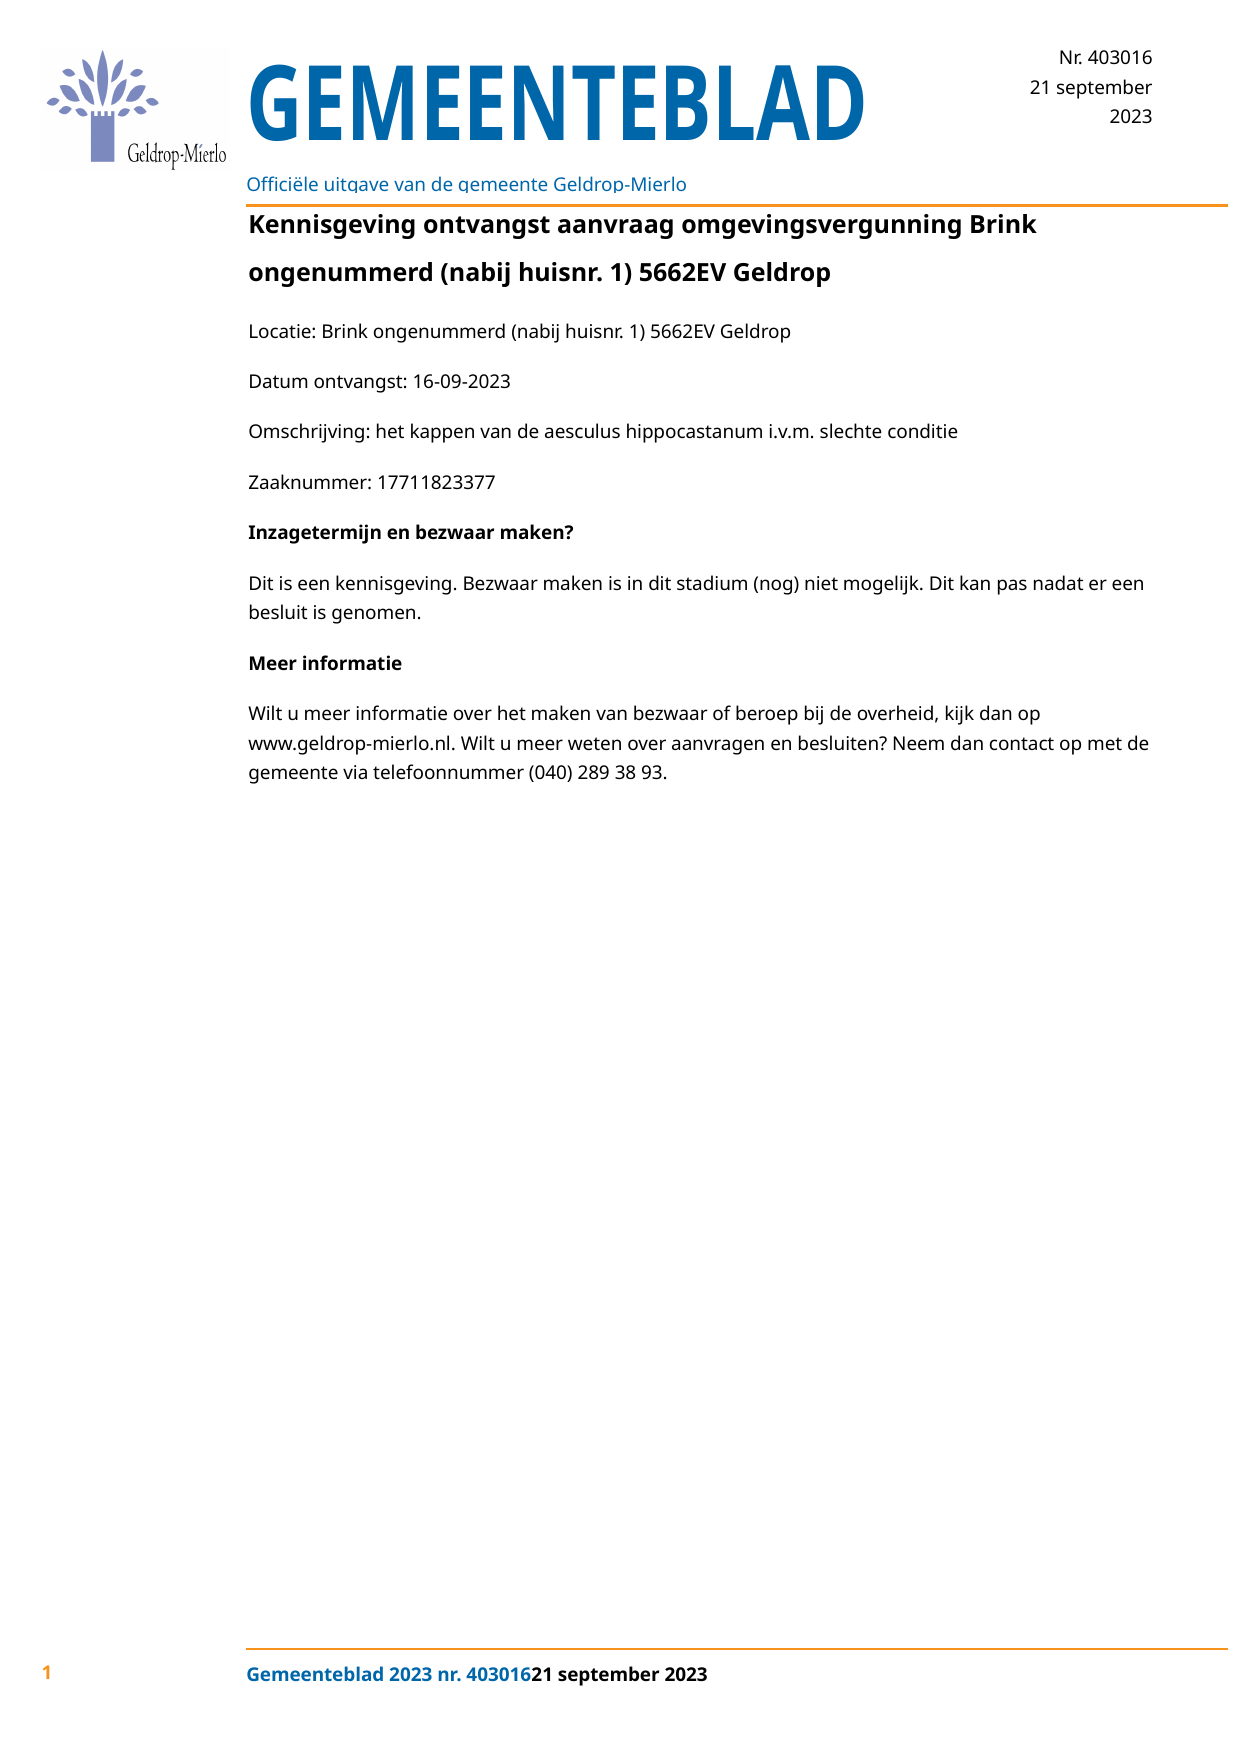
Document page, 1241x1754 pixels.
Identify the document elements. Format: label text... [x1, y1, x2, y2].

text Dit is een kennisgeving. Bezwaar maken is in dit stadium (nog) niet mogelijk. Dit kan pas nadat er een besluit is genomen. [248, 570, 1152, 625]
text Meer informatie [248, 650, 1152, 676]
text Omschrijving: het kappen van de aesculus hippocastanum i.v.m. slechte conditie [248, 419, 1152, 444]
text Inzagetermijn en bezwaar maken? [248, 519, 1152, 545]
text Locatie: Brink ongenummerd (nabij huisnr. 1) 5662EV Geldrop [248, 318, 1152, 344]
picture [41, 47, 231, 172]
text Kennisgeving ontvangst aanvraag omgevingsvergunning Brink ongenummerd (nabij huisnr. 1) 5662EV Geldrop [248, 207, 1152, 288]
text Datum ontvangst: 16-09-2023 [248, 368, 1152, 394]
text Zaaknummer: 17711823377 [248, 469, 1152, 495]
text Wilt u meer informatie over het maken van bezwaar of beroep bij de overheid, kijk dan op www.geldrop-mierlo.nl. Wilt u meer weten over aanvragen en besluiten? Neem dan contact op met de gemeente via telefoonnummer (040) 289 38 93. [248, 700, 1152, 785]
